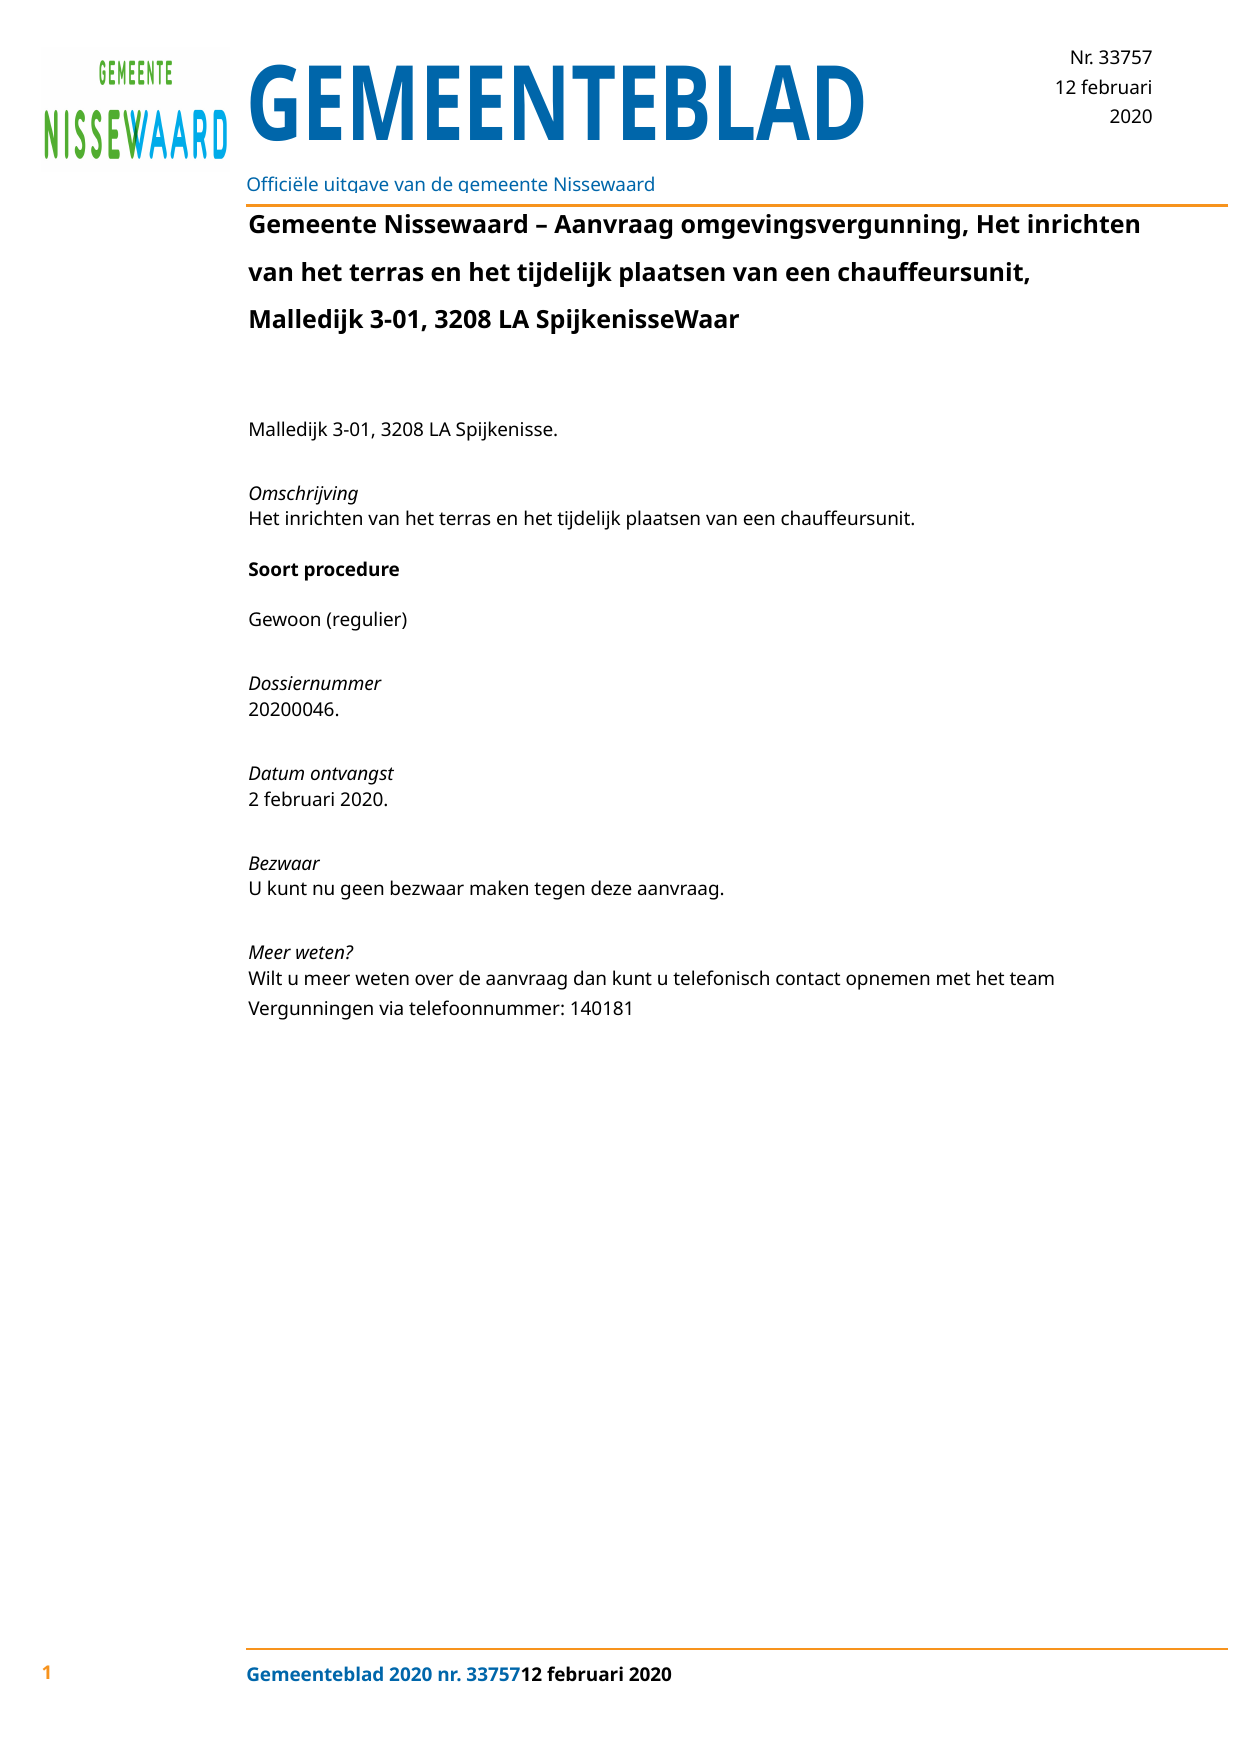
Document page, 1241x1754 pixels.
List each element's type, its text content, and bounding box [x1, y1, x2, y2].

text 2 februari 2020. [248, 786, 1152, 812]
text Gemeente Nissewaard – Aanvraag omgevingsvergunning, Het inrichten van het terras en het tijdelijk plaatsen van een chauffeursunit, Malledijk 3-01, 3208 LA SpijkenisseWaar [248, 207, 1152, 336]
text Malledijk 3-01, 3208 LA Spijkenisse. [248, 416, 1152, 442]
text Gewoon (regulier) [248, 606, 1152, 632]
text U kunt nu geen bezwaar maken tegen deze aanvraag. [248, 876, 1152, 901]
text Dossiernummer [248, 670, 1152, 696]
text Datum ontvangst [248, 760, 1152, 786]
picture [41, 47, 231, 172]
text Soort procedure [248, 556, 1152, 582]
text Wilt u meer weten over de aanvraag dan kunt u telefonisch contact opnemen met het team Vergunningen via telefoonnummer: 140181 [248, 965, 1152, 1021]
text Bezwaar [248, 850, 1152, 876]
text 20200046. [248, 696, 1152, 722]
text Het inrichten van het terras en het tijdelijk plaatsen van een chauffeursunit. [248, 506, 1152, 531]
text Meer weten? [248, 939, 1152, 965]
text Omschrijving [248, 480, 1152, 506]
